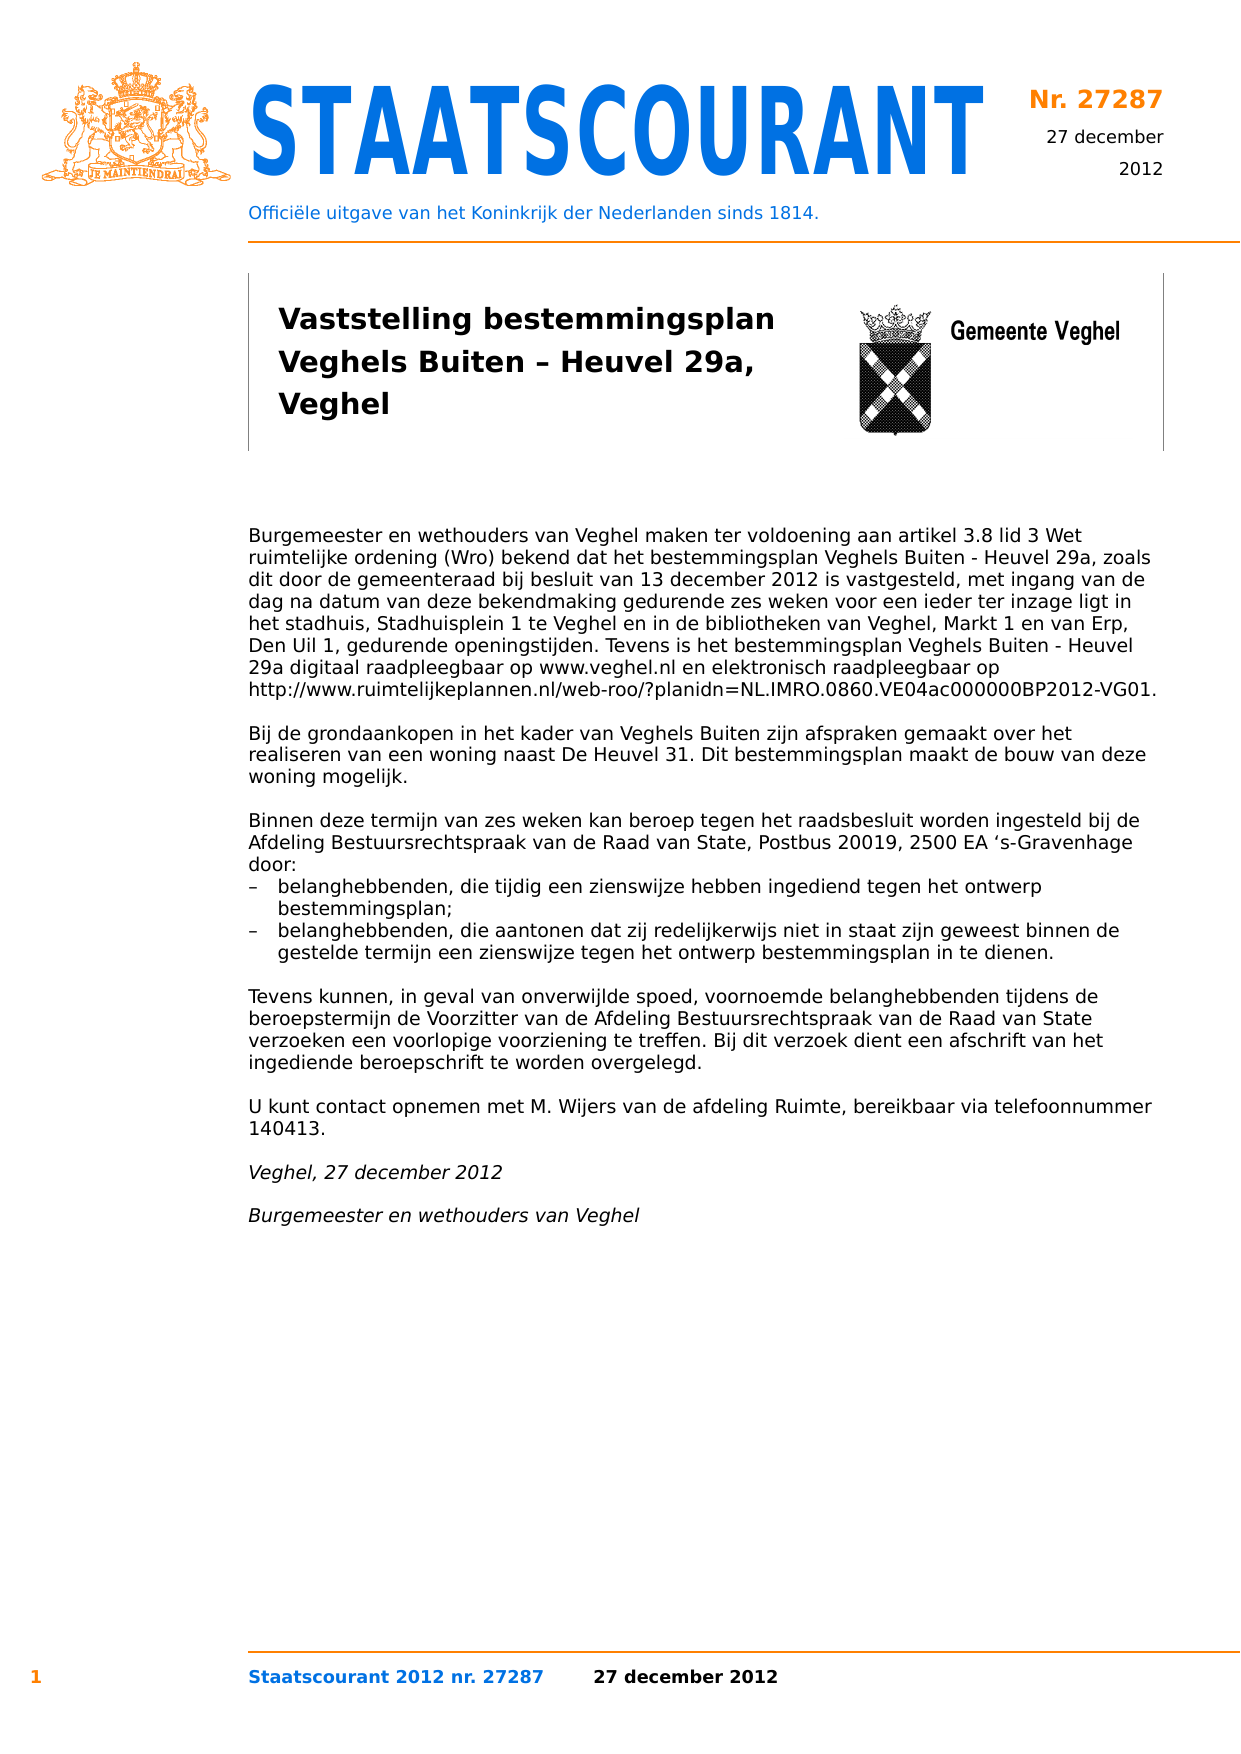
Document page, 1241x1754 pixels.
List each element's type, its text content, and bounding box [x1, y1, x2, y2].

picture [844, 302, 1134, 439]
table_header Nr. 27287 [998, 62, 1240, 121]
table_cell Officiële uitgave van het Koninkrijk der Nederlanden sinds 1814. [248, 203, 1240, 241]
text Burgemeester en wethouders van Veghel [248, 1205, 1163, 1227]
text – belanghebbenden, die tijdig een zienswijze hebben ingediend tegen het ontwerp bestemmingsplan; [248, 876, 1163, 920]
table_header [25, 62, 248, 241]
text Binnen deze termijn van zes weken kan beroep tegen het raadsbesluit worden ingesteld bij de Afdeling Bestuursrechtspraak van de Raad van State, Postbus 20019, 2500 EA ‘s-Gravenhage door: [248, 810, 1163, 876]
text Burgemeester en wethouders van Veghel maken ter voldoening aan artikel 3.8 lid 3 Wet ruimtelijke ordening (Wro) bekend dat het bestemmingsplan Veghels Buiten - Heuvel 29a, zoals dit door de gemeenteraad bij besluit van 13 december 2012 is vastgesteld, met ingang van de dag na datum van deze bekendmaking gedurende zes weken voor een ieder ter inzage ligt in het stadhuis, Stadhuisplein 1 te Veghel en in de bibliotheken van Veghel, Markt 1 en van Erp, Den Uil 1, gedurende openingstijden. Tevens is het bestemmingsplan Veghels Buiten - Heuvel 29a digitaal raadpleegbaar op www.veghel.nl en elektronisch raadpleegbaar op http://www.ruimtelijkeplannen.nl/web-roo/?planidn=NL.IMRO.0860.VE04ac000000BP2012-VG01. [248, 525, 1163, 701]
picture [41, 62, 231, 186]
text Bij de grondaankopen in het kader van Veghels Buiten zijn afspraken gemaakt over het realiseren van een woning naast De Heuvel 31. Dit bestemmingsplan maakt de bouw van deze woning mogelijk. [248, 722, 1163, 788]
text U kunt contact opnemen met M. Wijers van de afdeling Ruimte, bereikbaar via telefoonnummer 140413. [248, 1096, 1163, 1140]
text Veghel, 27 december 2012 [248, 1162, 1163, 1183]
text – belanghebbenden, die aantonen dat zij redelijkerwijs niet in staat zijn geweest binnen de gestelde termijn een zienswijze tegen het ontwerp bestemmingsplan in te dienen. [248, 920, 1163, 964]
table_cell 2012 [998, 153, 1240, 203]
subtitle Vaststelling bestemmingsplan Veghels Buiten – Heuvel 29a, Veghel [249, 273, 1163, 451]
text Tevens kunnen, in geval van onverwijlde spoed, voornoemde belanghebbenden tijdens de beroepstermijn de Voorzitter van de Afdeling Bestuursrechtspraak van de Raad van State verzoeken een voorlopige voorziening te treffen. Bij dit verzoek dient een afschrift van het ingediende beroepschrift te worden overgelegd. [248, 986, 1163, 1074]
table_header STAATSCOURANT [248, 62, 998, 203]
table_cell 27 december [998, 121, 1240, 153]
